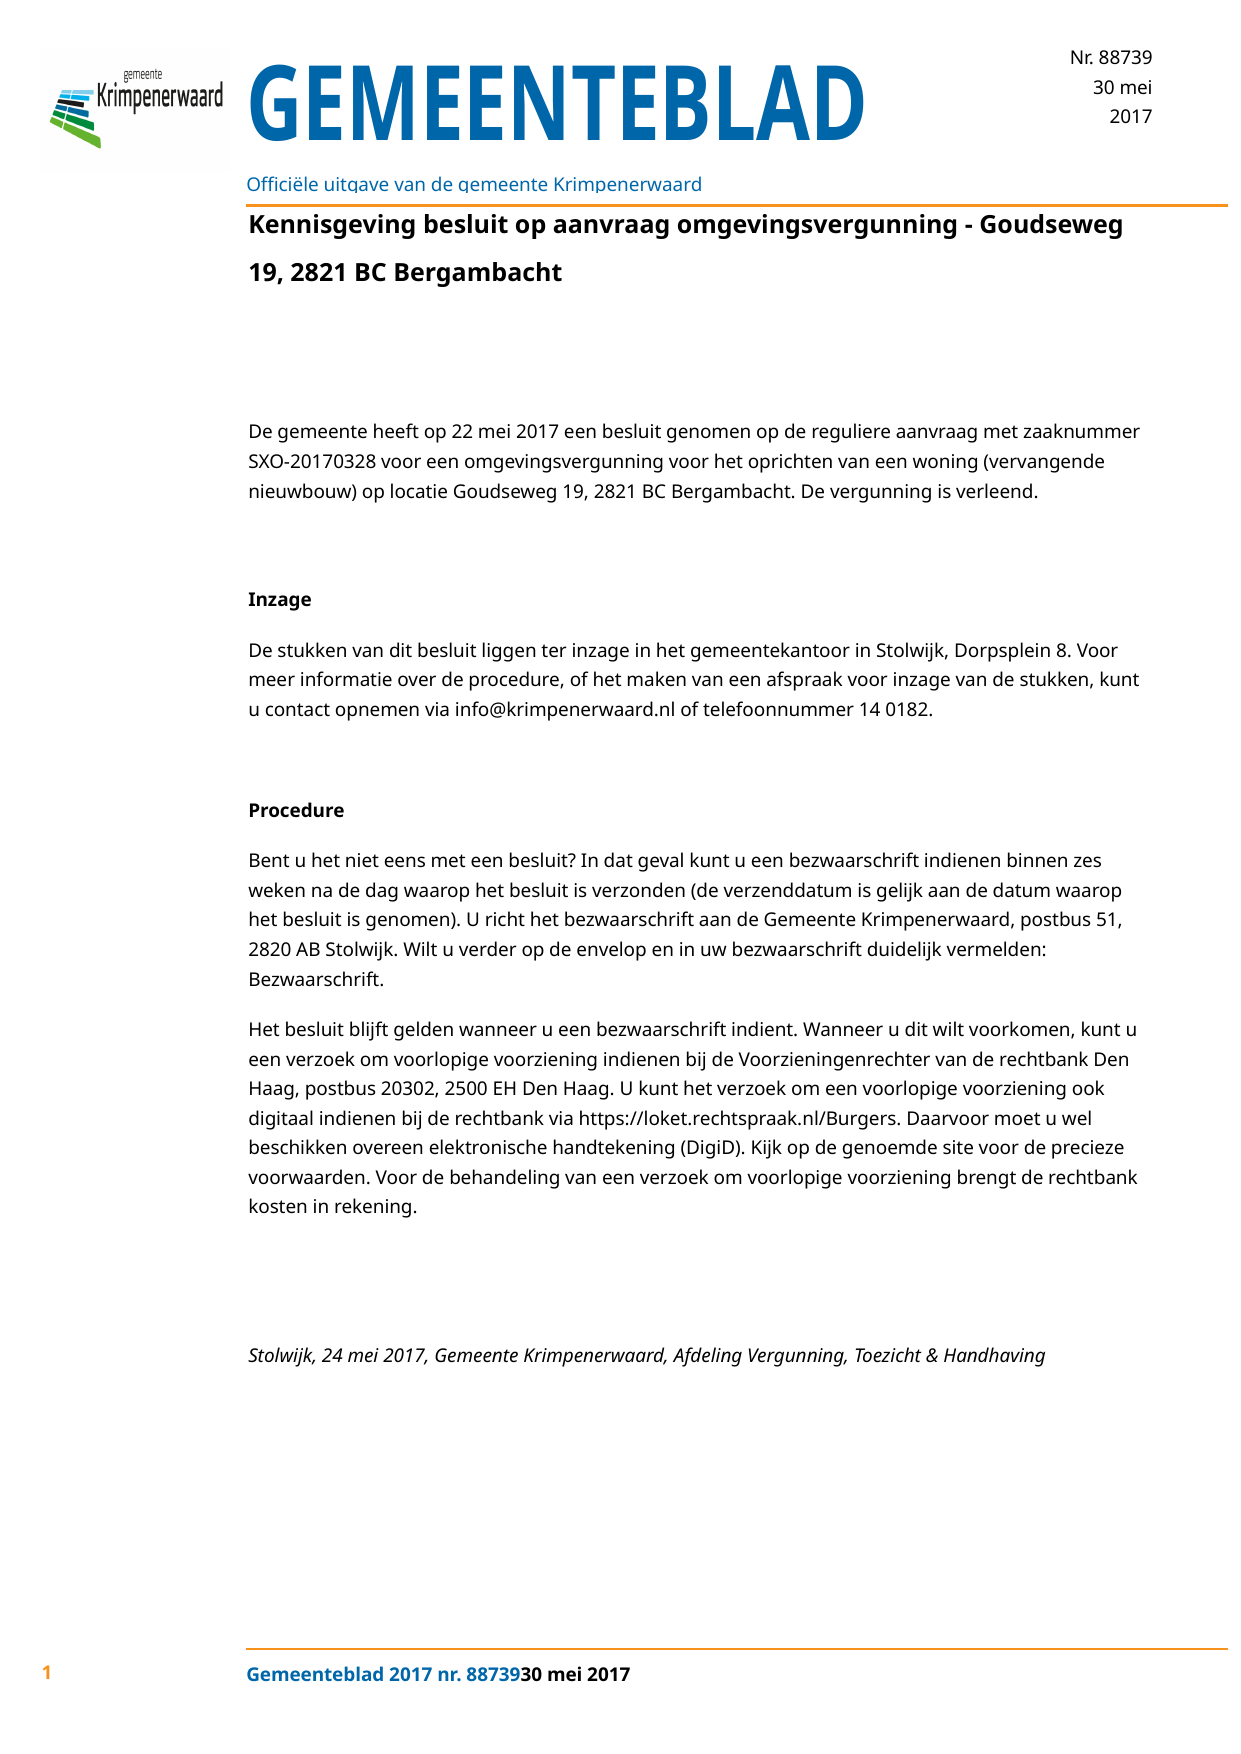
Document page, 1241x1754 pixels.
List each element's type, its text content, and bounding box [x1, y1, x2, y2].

text Stolwijk, 24 mei 2017, Gemeente Krimpenerwaard, Afdeling Vergunning, Toezicht & Handhaving [248, 1342, 1152, 1368]
text Het besluit blijft gelden wanneer u een bezwaarschrift indient. Wanneer u dit wilt voorkomen, kunt u een verzoek om voorlopige voorziening indienen bij de Voorzieningenrechter van de rechtbank Den Haag, postbus 20302, 2500 EH Den Haag. U kunt het verzoek om een voorlopige voorziening ook digitaal indienen bij de rechtbank via https://loket.rechtspraak.nl/Burgers. Daarvoor moet u wel beschikken overeen elektronische handtekening (DigiD). Kijk op de genoemde site voor de precieze voorwaarden. Voor de behandeling van een verzoek om voorlopige voorziening brengt de rechtbank kosten in rekening. [248, 1016, 1152, 1219]
text Procedure [248, 797, 1152, 823]
text De gemeente heeft op 22 mei 2017 een besluit genomen op de reguliere aanvraag met zaaknummer SXO-20170328 voor een omgevingsvergunning voor het oprichten van een woning (vervangende nieuwbouw) op locatie Goudseweg 19, 2821 BC Bergambacht. De vergunning is verleend. [248, 419, 1152, 504]
text Bent u het niet eens met een besluit? In dat geval kunt u een bezwaarschrift indienen binnen zes weken na de dag waarop het besluit is verzonden (de verzenddatum is gelijk aan de datum waarop het besluit is genomen). U richt het bezwaarschrift aan de Gemeente Krimpenerwaard, postbus 51, 2820 AB Stolwijk. Wilt u verder op de envelop en in uw bezwaarschrift duidelijk vermelden: Bezwaarschrift. [248, 847, 1152, 992]
text De stukken van dit besluit liggen ter inzage in het gemeentekantoor in Stolwijk, Dorpsplein 8. Voor meer informatie over de procedure, of het maken van een afspraak voor inzage van de stukken, kunt u contact opnemen via info@krimpenerwaard.nl of telefoonnummer 14 0182. [248, 637, 1152, 722]
text Inzage [248, 583, 1152, 612]
picture [41, 47, 231, 172]
text Kennisgeving besluit op aanvraag omgevingsvergunning - Goudseweg 19, 2821 BC Bergambacht [248, 207, 1152, 288]
